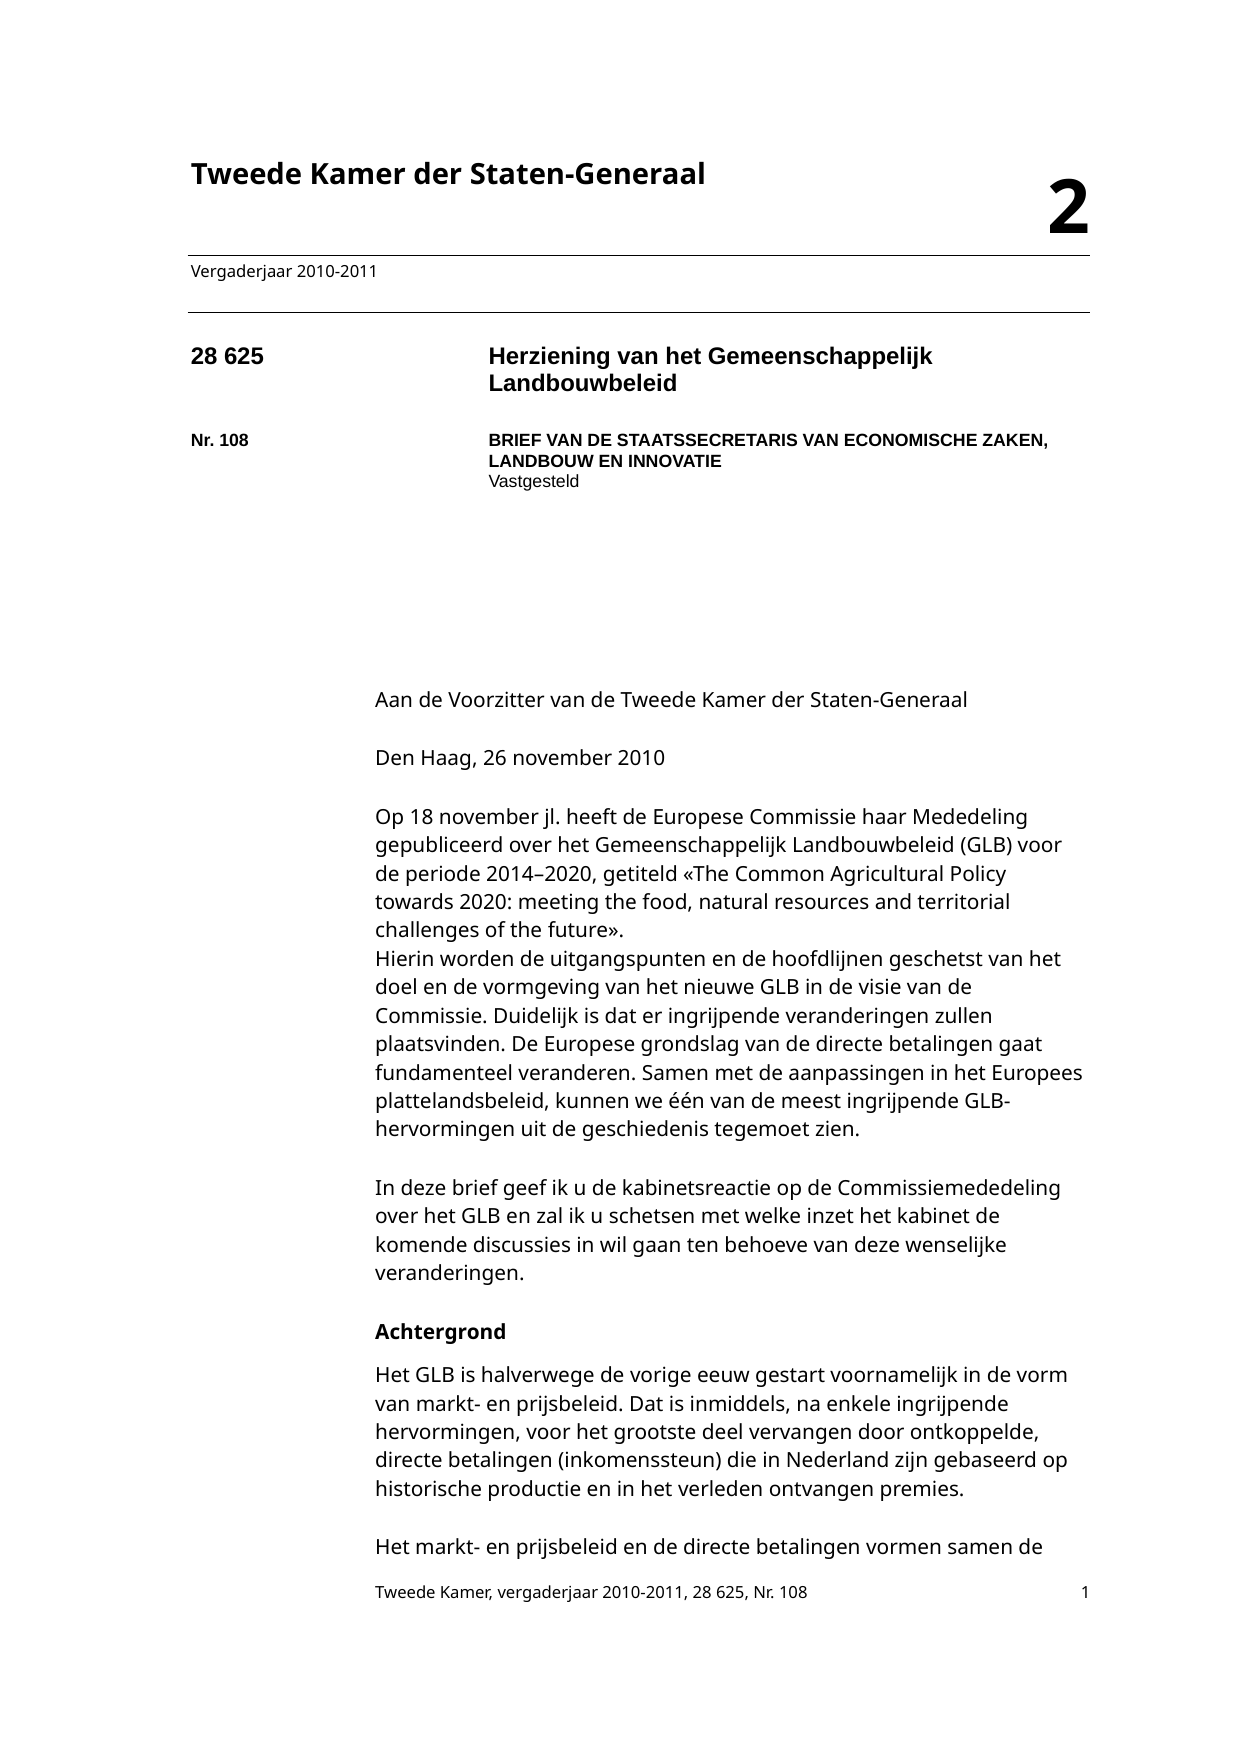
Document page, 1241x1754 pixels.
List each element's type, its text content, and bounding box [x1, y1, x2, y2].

text Aan de Voorzitter van de Tweede Kamer der Staten-Generaal [375, 685, 1090, 713]
table_header Tweede Kamer der Staten-Generaal [188, 150, 909, 255]
text Achtergrond [375, 1317, 1090, 1345]
table_cell Vergaderjaar 2010-2011 [188, 256, 485, 312]
table_cell 28 625 [188, 339, 485, 427]
text Op 18 november jl. heeft de Europese Commissie haar Mededeling gepubliceerd over het Gemeenschappelijk Landbouwbeleid (GLB) voor de periode 2014–2020, getiteld «The Common Agricultural Policy towards 2020: meeting the food, natural resources and territorial challenges of the future». [375, 802, 1090, 944]
table_cell Nr. 108 [188, 427, 485, 566]
table_cell [485, 313, 1090, 339]
table_cell [188, 313, 485, 339]
table_cell Herziening van het Gemeenschappelijk Landbouwbeleid [485, 339, 1090, 427]
table_cell [485, 256, 1090, 312]
text Het GLB is halverwege de vorige eeuw gestart voornamelijk in de vorm van markt- en prijsbeleid. Dat is inmiddels, na enkele ingrijpende hervormingen, voor het grootste deel vervangen door ontkoppelde, directe betalingen (inkomenssteun) die in Nederland zijn gebaseerd op historische productie en in het verleden ontvangen premies. [375, 1360, 1090, 1502]
text In deze brief geef ik u de kabinetsreactie op de Commissiemededeling over het GLB en zal ik u schetsen met welke inzet het kabinet de komende discussies in wil gaan ten behoeve van deze wenselijke veranderingen. [375, 1173, 1090, 1287]
table_header 2 [910, 150, 1090, 255]
text Het markt- en prijsbeleid en de directe betalingen vormen samen de [375, 1532, 1090, 1561]
text Hierin worden de uitgangspunten en de hoofdlijnen geschetst van het doel en de vormgeving van het nieuwe GLB in de visie van de Commissie. Duidelijk is dat er ingrijpende veranderingen zullen plaatsvinden. De Europese grondslag van de directe betalingen gaat fundamenteel veranderen. Samen met de aanpassingen in het Europees plattelandsbeleid, kunnen we één van de meest ingrijpende GLB-hervormingen uit de geschiedenis tegemoet zien. [375, 944, 1090, 1143]
table_cell BRIEF VAN DE STAATSSECRETARIS VAN ECONOMISCHE ZAKEN, LANDBOUW EN INNOVATIE Vastgesteld [485, 427, 1090, 566]
text Den Haag, 26 november 2010 [375, 743, 1090, 772]
